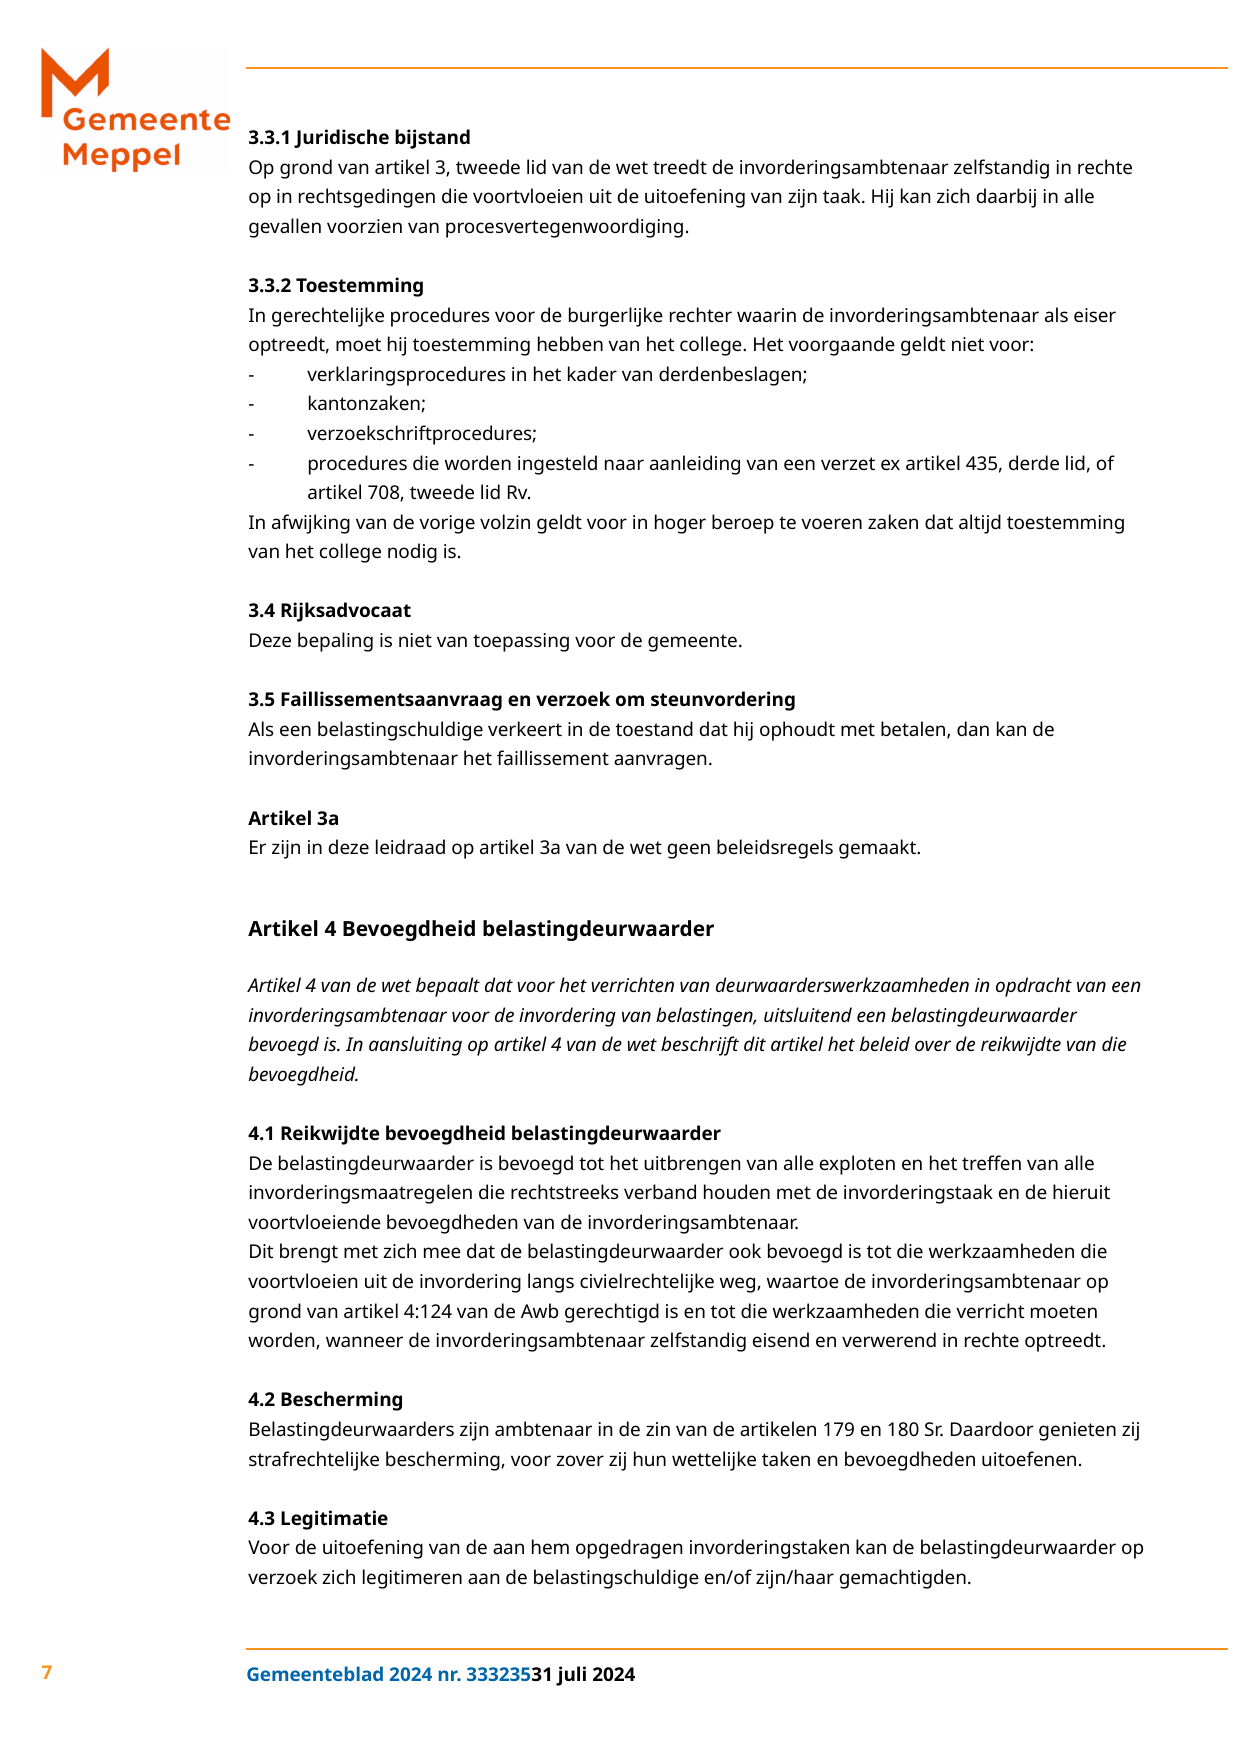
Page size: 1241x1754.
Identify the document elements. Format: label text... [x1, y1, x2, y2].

text 4.2 Bescherming [248, 1387, 1152, 1412]
picture [41, 47, 231, 172]
text Als een belastingschuldige verkeert in de toestand dat hij ophoudt met betalen, dan kan de invorderingsambtenaar het faillissement aanvragen. [248, 716, 1152, 771]
list procedures die worden ingesteld naar aanleiding van een verzet ex artikel 435, derde lid, of artikel 708, tweede lid Rv. [248, 450, 1152, 505]
text Artikel 3a [248, 805, 1152, 831]
text Artikel 4 van de wet bepaalt dat voor het verrichten van deurwaarderswerkzaamheden in opdracht van een invorderingsambtenaar voor de invordering van belastingen, uitsluitend een belastingdeurwaarder bevoegd is. In aansluiting op artikel 4 van de wet beschrijft dit artikel het beleid over de reikwijdte van die bevoegdheid. [248, 972, 1152, 1087]
list verklaringsprocedures in het kader van derdenbeslagen; [248, 361, 1152, 387]
text Belastingdeurwaarders zijn ambtenaar in de zin van de artikelen 179 en 180 Sr. Daardoor genieten zij strafrechtelijke bescherming, voor zover zij hun wettelijke taken en bevoegdheden uitoefenen. [248, 1416, 1152, 1471]
text In gerechtelijke procedures voor de burgerlijke rechter waarin de invorderingsambtenaar als eiser optreedt, moet hij toestemming hebben van het college. Het voorgaande geldt niet voor: [248, 302, 1152, 357]
text In afwijking van de vorige volzin geldt voor in hoger beroep te voeren zaken dat altijd toestemming van het college nodig is. [248, 509, 1152, 564]
text 3.4 Rijksadvocaat [248, 598, 1152, 623]
text Artikel 4 Bevoegdheid belastingdeurwaarder [248, 914, 1152, 943]
list verzoekschriftprocedures; [248, 420, 1152, 446]
text 4.3 Legitimatie [248, 1505, 1152, 1531]
text 3.5 Faillissementsaanvraag en verzoek om steunvordering [248, 686, 1152, 712]
text De belastingdeurwaarder is bevoegd tot het uitbrengen van alle exploten en het treffen van alle invorderingsmaatregelen die rechtstreeks verband houden met de invorderingstaak en de hieruit voortvloeiende bevoegdheden van de invorderingsambtenaar. [248, 1150, 1152, 1235]
text 4.1 Reikwijdte bevoegdheid belastingdeurwaarder [248, 1120, 1152, 1146]
list kantonzaken; [248, 391, 1152, 416]
text Er zijn in deze leidraad op artikel 3a van de wet geen beleidsregels gemaakt. [248, 834, 1152, 860]
text Deze bepaling is niet van toepassing voor de gemeente. [248, 627, 1152, 653]
text Voor de uitoefening van de aan hem opgedragen invorderingstaken kan de belastingdeurwaarder op verzoek zich legitimeren aan de belastingschuldige en/of zijn/haar gemachtigden. [248, 1534, 1152, 1590]
text 3.3.1 Juridische bijstand [248, 124, 1152, 150]
text 3.3.2 Toestemming [248, 272, 1152, 298]
text Op grond van artikel 3, tweede lid van de wet treedt de invorderingsambtenaar zelfstandig in rechte op in rechtsgedingen die voortvloeien uit de uitoefening van zijn taak. Hij kan zich daarbij in alle gevallen voorzien van procesvertegenwoordiging. [248, 154, 1152, 239]
text Dit brengt met zich mee dat de belastingdeurwaarder ook bevoegd is tot die werkzaamheden die voortvloeien uit de invordering langs civielrechtelijke weg, waartoe de invorderingsambtenaar op grond van artikel 4:124 van de Awb gerechtigd is en tot die werkzaamheden die verricht moeten worden, wanneer de invorderingsambtenaar zelfstandig eisend en verwerend in rechte optreedt. [248, 1239, 1152, 1353]
